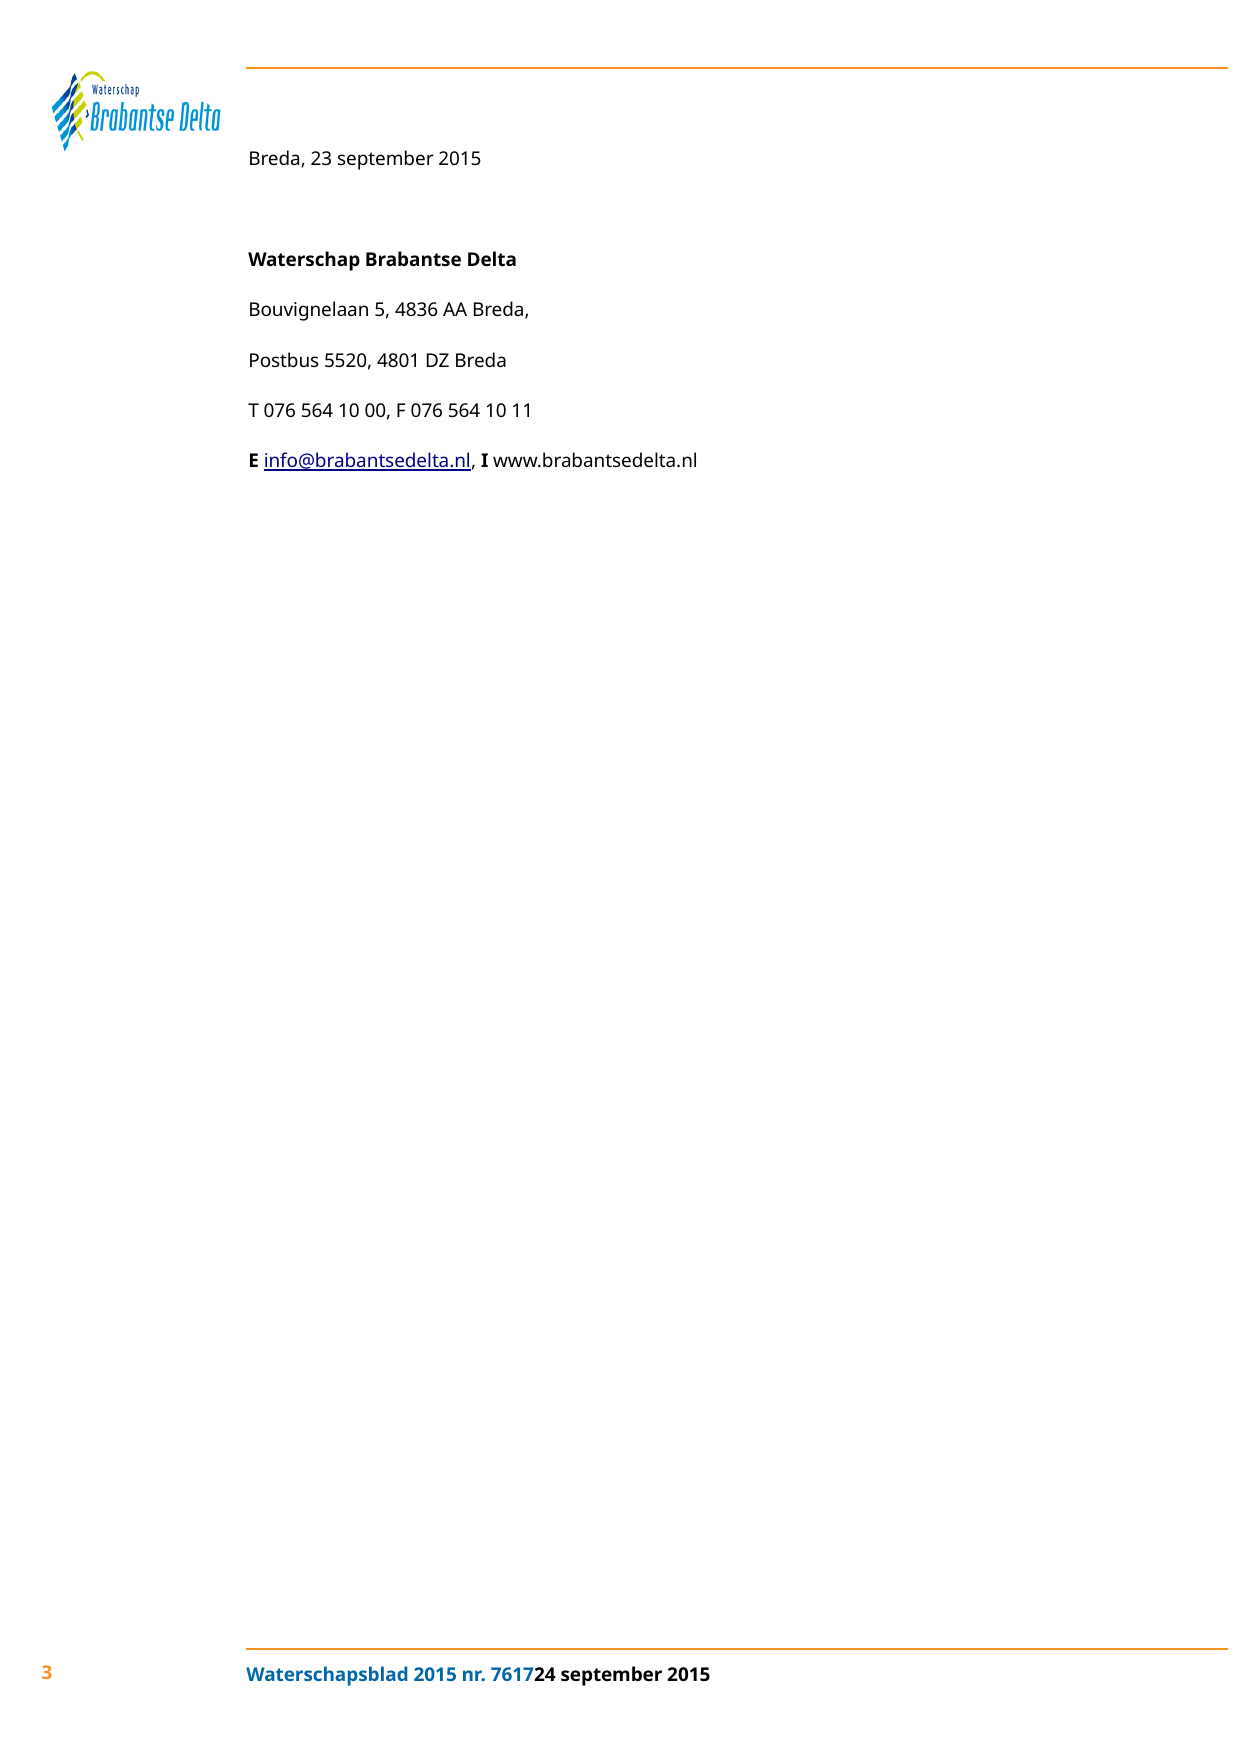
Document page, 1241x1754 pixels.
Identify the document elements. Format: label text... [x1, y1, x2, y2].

text Postbus 5520, 4801 DZ Breda [248, 347, 1152, 373]
text E info@brabantsedelta.nl, I www.brabantsedelta.nl [248, 448, 1152, 473]
text T 076 564 10 00, F 076 564 10 11 [248, 397, 1152, 423]
text Breda, 23 september 2015 [248, 145, 1152, 171]
text Waterschap Brabantse Delta [248, 246, 1152, 272]
picture [41, 47, 231, 172]
text Bouvignelaan 5, 4836 AA Breda, [248, 296, 1152, 322]
